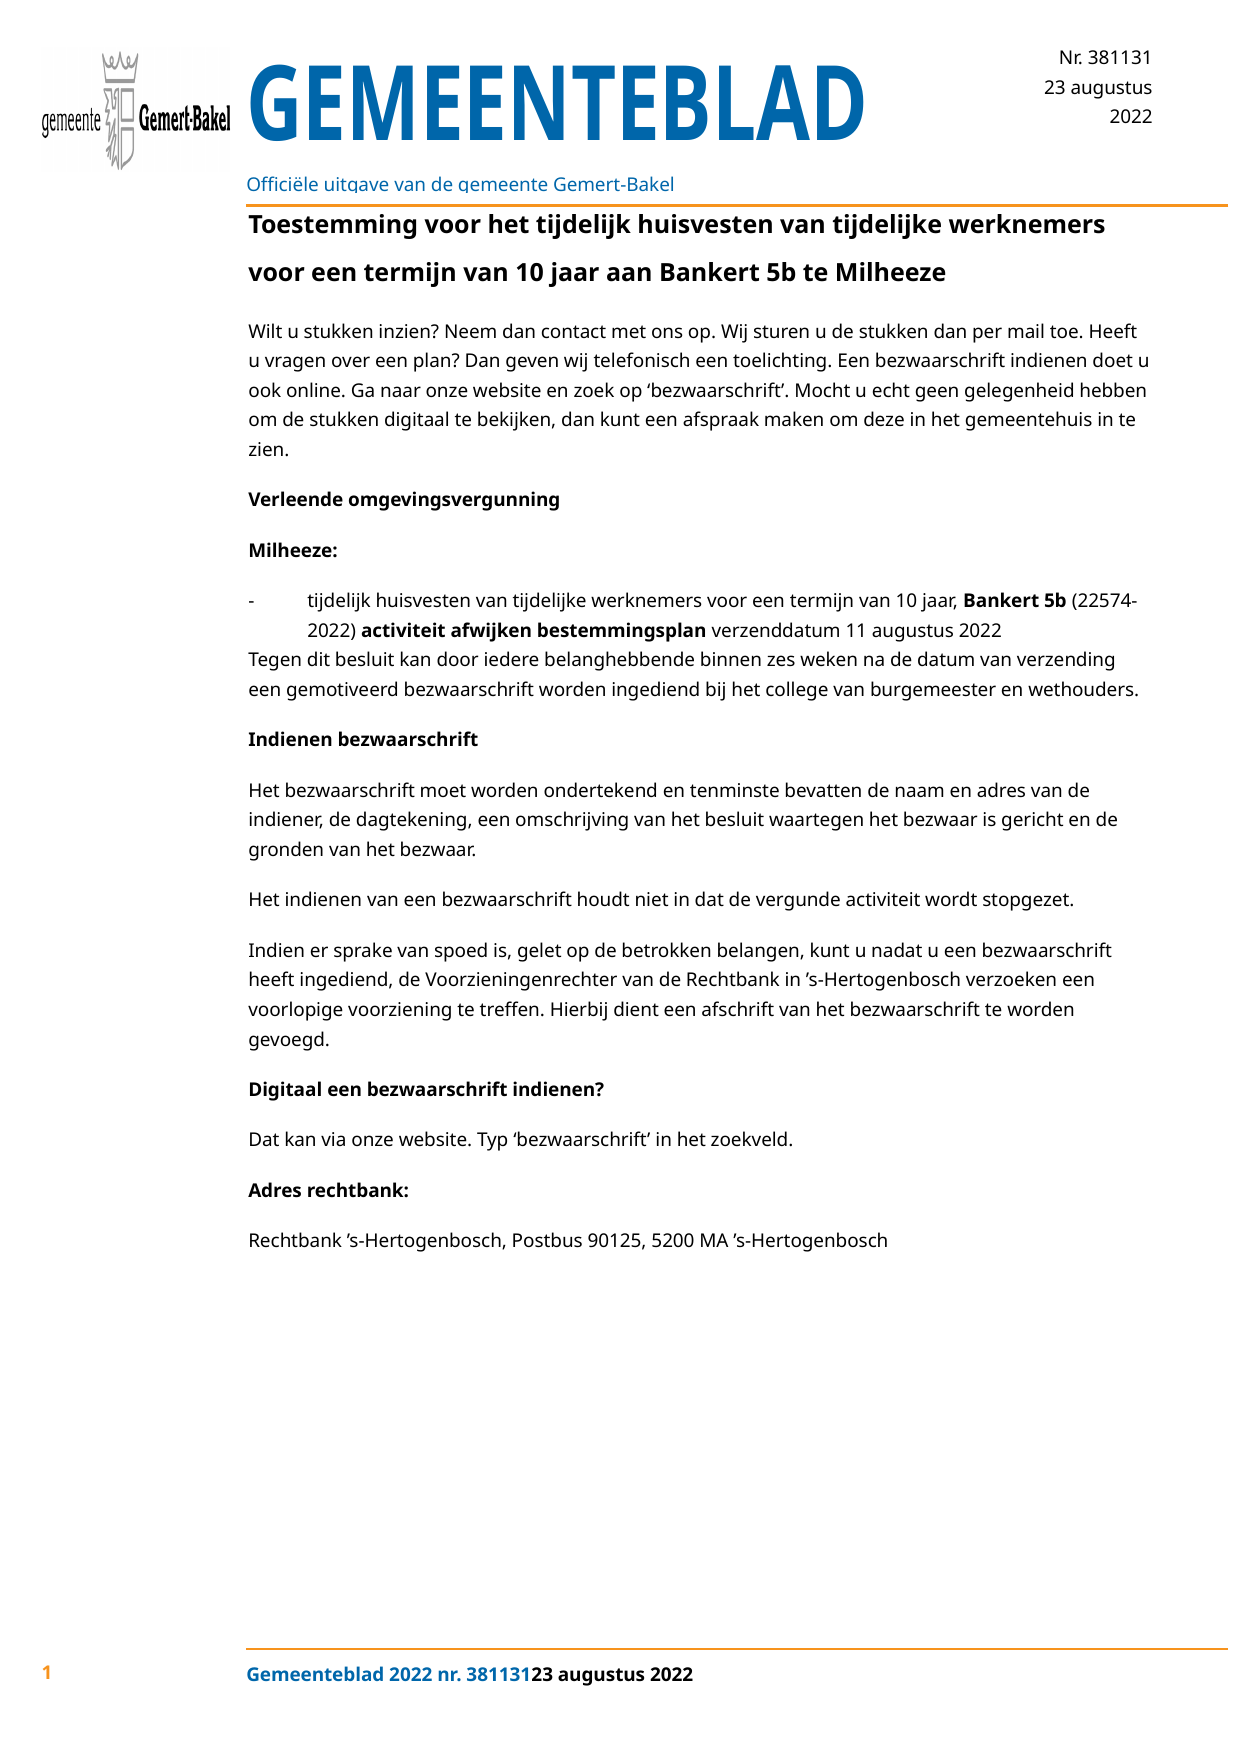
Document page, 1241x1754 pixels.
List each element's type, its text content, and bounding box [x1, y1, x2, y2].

text Wilt u stukken inzien? Neem dan contact met ons op. Wij sturen u de stukken dan per mail toe. Heeft u vragen over een plan? Dan geven wij telefonisch een toelichting. Een bezwaarschrift indienen doet u ook online. Ga naar onze website en zoek op ‘bezwaarschrift’. Mocht u echt geen gelegenheid hebben om de stukken digitaal te bekijken, dan kunt een afspraak maken om deze in het gemeentehuis in te zien. [248, 318, 1152, 462]
list tijdelijk huisvesten van tijdelijke werknemers voor een termijn van 10 jaar, Bankert 5b (22574-2022) activiteit afwijken bestemmingsplan verzenddatum 11 augustus 2022 [248, 587, 1152, 643]
text Milheeze: [248, 537, 1152, 563]
text Verleende omgevingsvergunning [248, 487, 1152, 512]
text Het bezwaarschrift moet worden ondertekend en tenminste bevatten de naam en adres van de indiener, de dagtekening, een omschrijving van het besluit waartegen het bezwaar is gericht en de gronden van het bezwaar. [248, 777, 1152, 862]
text Toestemming voor het tijdelijk huisvesten van tijdelijke werknemers voor een termijn van 10 jaar aan Bankert 5b te Milheeze [248, 207, 1152, 288]
text Indienen bezwaarschrift [248, 727, 1152, 752]
text Indien er sprake van spoed is, gelet op de betrokken belangen, kunt u nadat u een bezwaarschrift heeft ingediend, de Voorzieningenrechter van de Rechtbank in ’s-Hertogenbosch verzoeken een voorlopige voorziening te treffen. Hierbij dient een afschrift van het bezwaarschrift te worden gevoegd. [248, 937, 1152, 1052]
text Dat kan via onze website. Typ ‘bezwaarschrift’ in het zoekveld. [248, 1127, 1152, 1152]
text Adres rechtbank: [248, 1177, 1152, 1203]
text Tegen dit besluit kan door iedere belanghebbende binnen zes weken na de datum van verzending een gemotiveerd bezwaarschrift worden ingediend bij het college van burgemeester en wethouders. [248, 647, 1152, 702]
text Digitaal een bezwaarschrift indienen? [248, 1076, 1152, 1102]
text Het indienen van een bezwaarschrift houdt niet in dat de vergunde activiteit wordt stopgezet. [248, 887, 1152, 912]
picture [41, 47, 231, 172]
text Rechtbank ’s-Hertogenbosch, Postbus 90125, 5200 MA ’s-Hertogenbosch [248, 1227, 1152, 1253]
